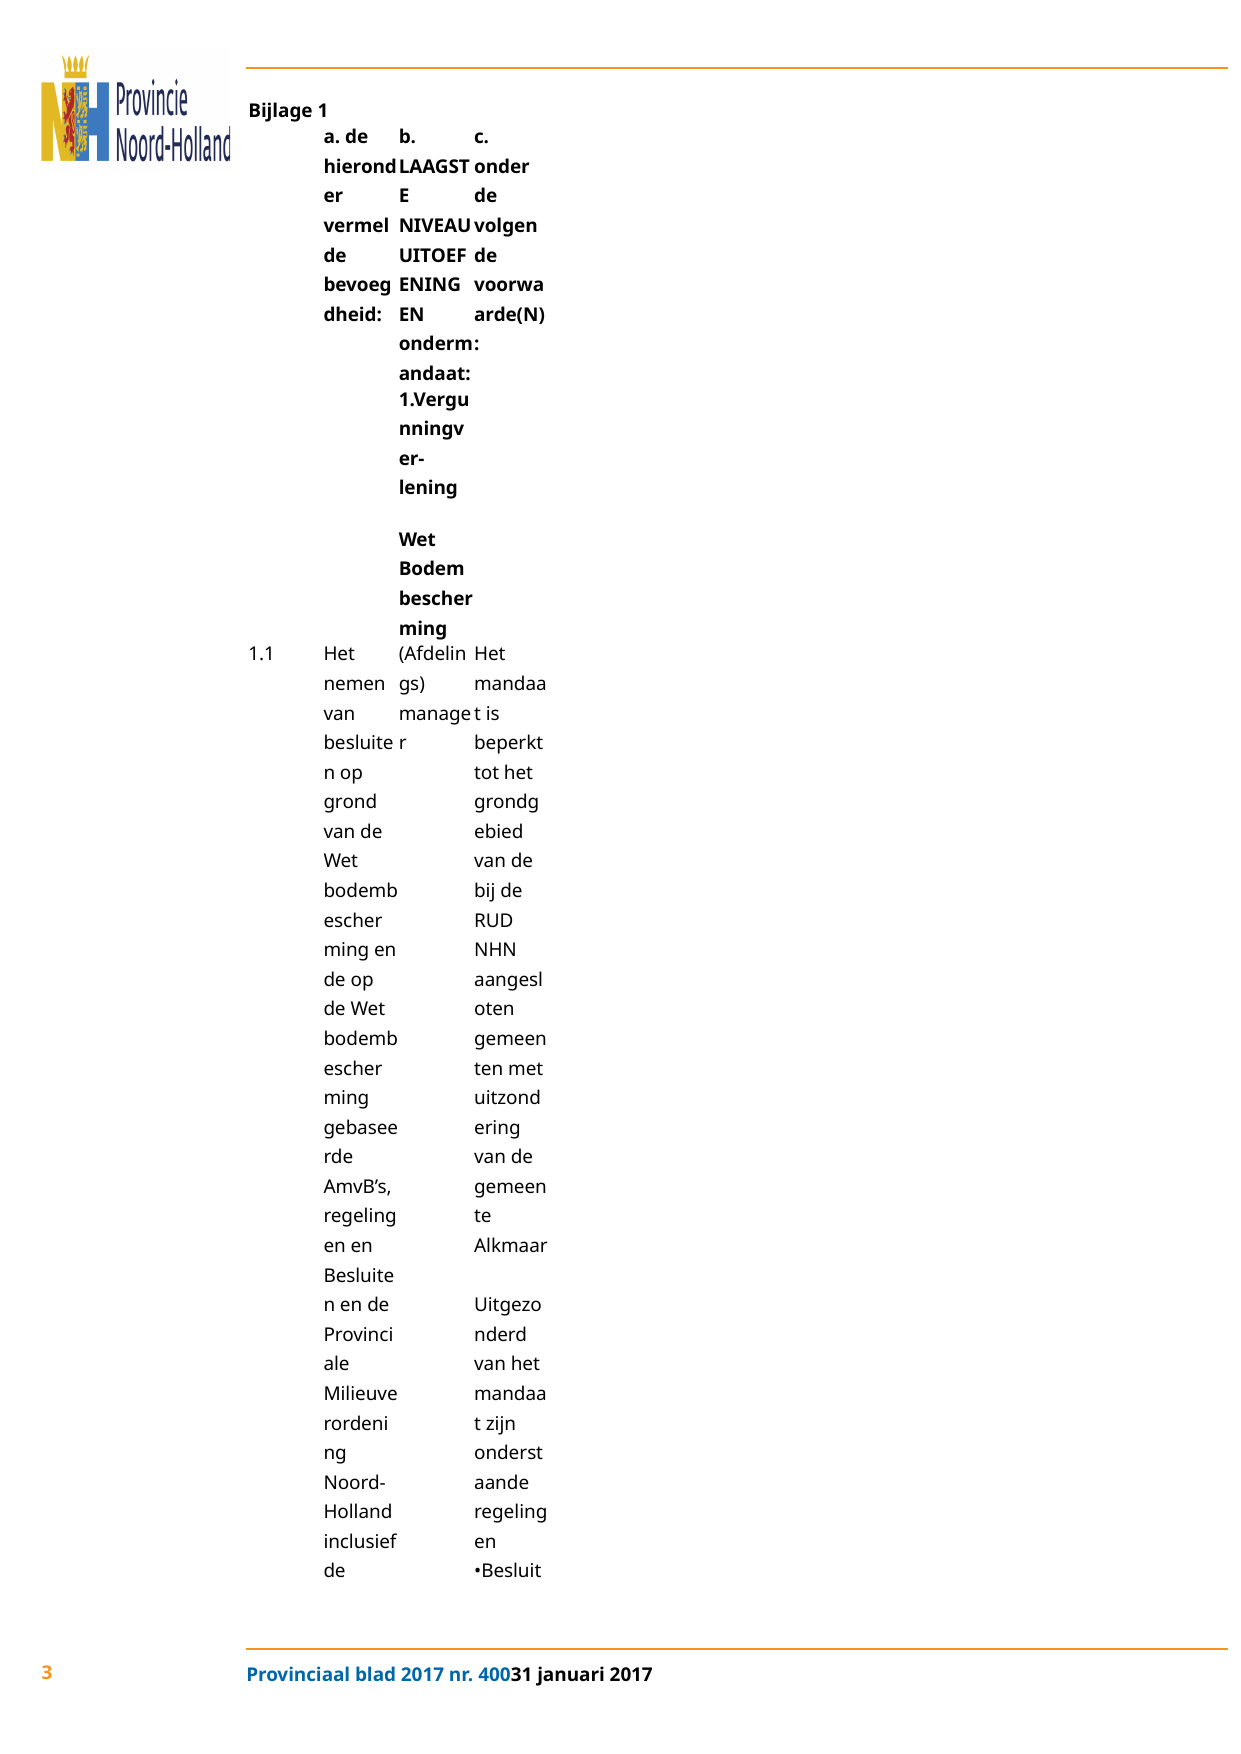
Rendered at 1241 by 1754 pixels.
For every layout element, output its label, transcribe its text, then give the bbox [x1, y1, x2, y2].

table_cell [323, 526, 398, 641]
table_cell [248, 526, 323, 641]
table_cell [323, 500, 398, 526]
table_cell 1.Vergunningver- lening [399, 386, 474, 500]
table_cell Het mandaat is beperkt tot het grondgebied van de bij de RUD NHN aangesloten gemeenten met uitzondering van de gemeente Alkmaar Uitgezonderd van het mandaat zijn onderstaande regelingen •Besluit [474, 641, 549, 1583]
table_cell [474, 500, 549, 526]
table_header b. LAAGSTE NIVEAU UITOEFENING EN ondermandaat: [399, 124, 474, 386]
table_cell [323, 386, 398, 500]
table_cell (Afdelings) manager [399, 641, 474, 1583]
table_header c. onder de volgende voorwaarde(N): [474, 124, 549, 386]
table_header [248, 124, 323, 386]
table_cell [248, 386, 323, 500]
table_cell [399, 500, 474, 526]
table_cell Het nemen van besluiten op grond van de Wet bodembescherming en de op de Wet bodembescherming gebaseerde AmvB’s, regelingen en Besluiten en de Provinciale Milieuverordening Noord-Holland inclusief de [323, 641, 398, 1583]
table_cell [474, 386, 549, 500]
table_cell [248, 500, 323, 526]
picture [41, 47, 231, 172]
table_header a. de hieronder vermelde bevoegdheid: [323, 124, 398, 386]
text Bijlage 1 [248, 95, 1152, 123]
table_cell [474, 526, 549, 641]
table_cell Wet Bodembescherming [399, 526, 474, 641]
table_cell 1.1 [248, 641, 323, 1583]
